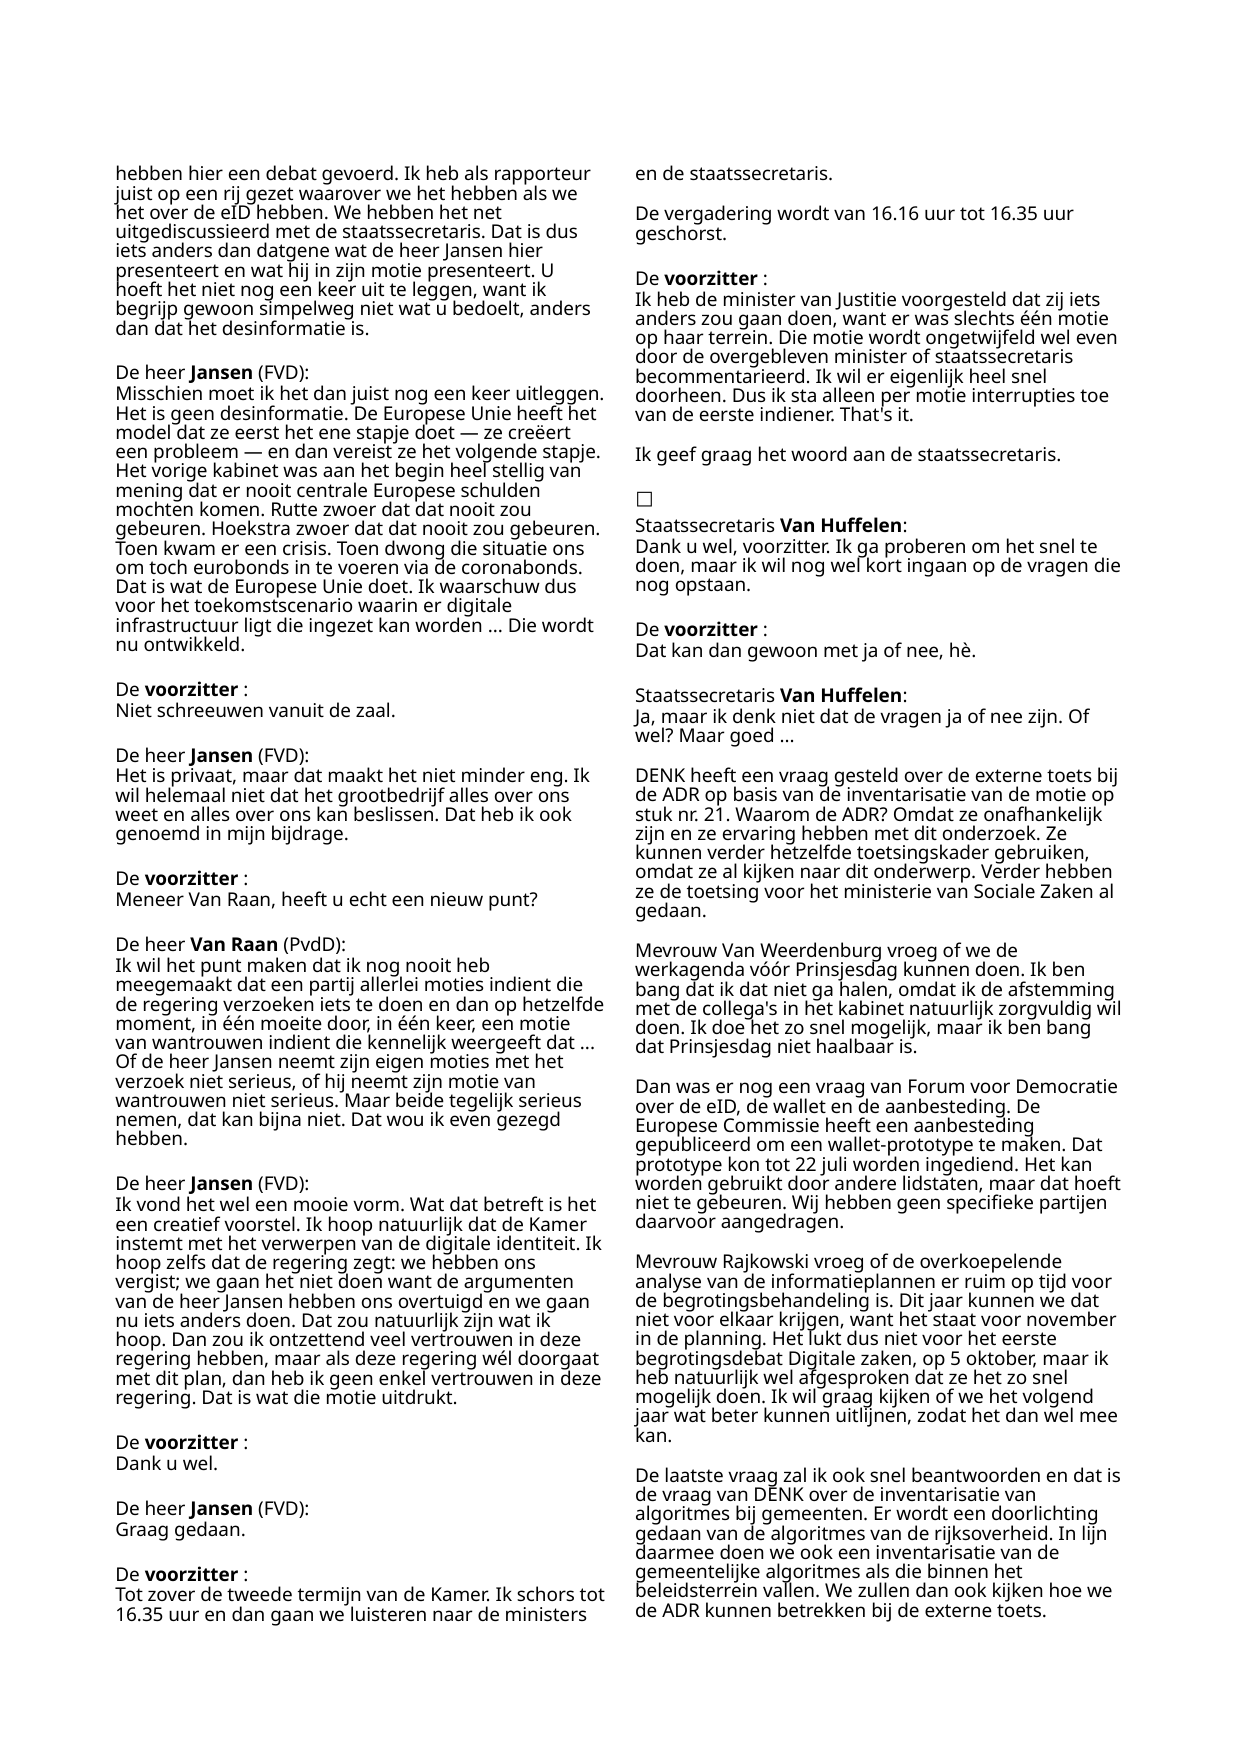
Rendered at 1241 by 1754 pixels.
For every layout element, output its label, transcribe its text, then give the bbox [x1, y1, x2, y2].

text Dat kan dan gewoon met ja of nee, hè. [635, 642, 1125, 661]
text Mevrouw Van Weerdenburg vroeg of we de werkagenda vóór Prinsjesdag kunnen doen. Ik ben bang dat ik dat niet ga halen, omdat ik de afstemming met de collega's in het kabinet natuurlijk zorgvuldig wil doen. Ik doe het zo snel mogelijk, maar ik ben bang dat Prinsjesdag niet haalbaar is. [635, 942, 1125, 1058]
text hebben hier een debat gevoerd. Ik heb als rapporteur juist op een rij gezet waarover we het hebben als we het over de eID hebben. We hebben het net uitgediscussieerd met de staatssecretaris. Dat is dus iets anders dan datgene wat de heer Jansen hier presenteert en wat hij in zijn motie presenteert. U hoeft het niet nog een keer uit te leggen, want ik begrijp gewoon simpelweg niet wat u bedoelt, anders dan dat het desinformatie is. [115, 165, 605, 339]
text De voorzitter : [635, 265, 1125, 291]
text Misschien moet ik het dan juist nog een keer uitleggen. Het is geen desinformatie. De Europese Unie heeft het model dat ze eerst het ene stapje doet — ze creëert een probleem — en dan vereist ze het volgende stapje. Het vorige kabinet was aan het begin heel stellig van mening dat er nooit centrale Europese schulden mochten komen. Rutte zwoer dat dat nooit zou gebeuren. Hoekstra zwoer dat dat nooit zou gebeuren. Toen kwam er een crisis. Toen dwong die situatie ons om toch eurobonds in te voeren via de coronabonds. Dat is wat de Europese Unie doet. Ik waarschuw dus voor het toekomstscenario waarin er digitale infrastructuur ligt die ingezet kan worden ... Die wordt nu ontwikkeld. [115, 385, 605, 655]
text Meneer Van Raan, heeft u echt een nieuw punt? [115, 891, 605, 910]
text Staatssecretaris Van Huffelen: [635, 682, 1125, 708]
text De heer Jansen (FVD): [115, 359, 605, 385]
text De vergadering wordt van 16.16 uur tot 16.35 uur geschorst. [635, 205, 1125, 244]
text Ik geef graag het woord aan de staatssecretaris. [635, 446, 1125, 465]
text De heer Jansen (FVD): [115, 1495, 605, 1521]
text De heer Jansen (FVD): [115, 1171, 605, 1196]
text De laatste vraag zal ik ook snel beantwoorden en dat is de vraag van DENK over de inventarisatie van algoritmes bij gemeenten. Er wordt een doorlichting gedaan van de algoritmes van de rijksoverheid. In lijn daarmee doen we ook een inventarisatie van de gemeentelijke algoritmes als die binnen het beleidsterrein vallen. We zullen dan ook kijken hoe we de ADR kunnen betrekken bij de externe toets. [635, 1467, 1125, 1621]
text Ik vond het wel een mooie vorm. Wat dat betreft is het een creatief voorstel. Ik hoop natuurlijk dat de Kamer instemt met het verwerpen van de digitale identiteit. Ik hoop zelfs dat de regering zegt: we hebben ons vergist; we gaan het niet doen want de argumenten van de heer Jansen hebben ons overtuigd en we gaan nu iets anders doen. Dat zou natuurlijk zijn wat ik hoop. Dan zou ik ontzettend veel vertrouwen in deze regering hebben, maar als deze regering wél doorgaat met dit plan, dan heb ik geen enkel vertrouwen in deze regering. Dat is wat die motie uitdrukt. [115, 1196, 605, 1408]
text Staatssecretaris Van Huffelen: [635, 512, 1125, 538]
text Het is privaat, maar dat maakt het niet minder eng. Ik wil helemaal niet dat het grootbedrijf alles over ons weet en alles over ons kan beslissen. Dat heb ik ook genoemd in mijn bijdrage. [115, 767, 605, 844]
text en de staatssecretaris. [635, 165, 1125, 184]
text Ik wil het punt maken dat ik nog nooit heb meegemaakt dat een partij allerlei moties indient die de regering verzoeken iets te doen en dan op hetzelfde moment, in één moeite door, in één keer, een motie van wantrouwen indient die kennelijk weergeeft dat ... Of de heer Jansen neemt zijn eigen moties met het verzoek niet serieus, of hij neemt zijn motie van wantrouwen niet serieus. Maar beide tegelijk serieus nemen, dat kan bijna niet. Dat wou ik even gezegd hebben. [115, 957, 605, 1150]
text Dan was er nog een vraag van Forum voor Democratie over de eID, de wallet en de aanbesteding. De Europese Commissie heeft een aanbesteding gepubliceerd om een wallet-prototype te maken. Dat prototype kon tot 22 juli worden ingediend. Het kan worden gebruikt door andere lidstaten, maar dat hoeft niet te gebeuren. Wij hebben geen specifieke partijen daarvoor aangedragen. [635, 1078, 1125, 1233]
text Mevrouw Rajkowski vroeg of de overkoepelende analyse van de informatieplannen er ruim op tijd voor de begrotingsbehandeling is. Dit jaar kunnen we dat niet voor elkaar krijgen, want het staat voor november in de planning. Het lukt dus niet voor het eerste begrotingsdebat Digitale zaken, op 5 oktober, maar ik heb natuurlijk wel afgesproken dat ze het zo snel mogelijk doen. Ik wil graag kijken of we het volgend jaar wat beter kunnen uitlijnen, zodat het dan wel mee kan. [635, 1253, 1125, 1446]
text Graag gedaan. [115, 1521, 605, 1540]
text ⬜ [635, 486, 1125, 512]
text Ja, maar ik denk niet dat de vragen ja of nee zijn. Of wel? Maar goed ... [635, 708, 1125, 746]
text De heer Van Raan (PvdD): [115, 931, 605, 957]
text De heer Jansen (FVD): [115, 742, 605, 767]
text Ik heb de minister van Justitie voorgesteld dat zij iets anders zou gaan doen, want er was slechts één motie op haar terrein. Die motie wordt ongetwijfeld wel even door de overgebleven minister of staatssecretaris becommentarieerd. Ik wil er eigenlijk heel snel doorheen. Dus ik sta alleen per motie interrupties toe van de eerste indiener. That's it. [635, 291, 1125, 425]
text Dank u wel. [115, 1455, 605, 1474]
text Tot zover de tweede termijn van de Kamer. Ik schors tot 16.35 uur en dan gaan we luisteren naar de ministers [115, 1586, 605, 1625]
text Niet schreeuwen vanuit de zaal. [115, 702, 605, 721]
text De voorzitter : [115, 865, 605, 891]
text De voorzitter : [115, 1561, 605, 1586]
text De voorzitter : [115, 1429, 605, 1455]
text DENK heeft een vraag gesteld over de externe toets bij de ADR op basis van de inventarisatie van de motie op stuk nr. 21. Waarom de ADR? Omdat ze onafhankelijk zijn en ze ervaring hebben met dit onderzoek. Ze kunnen verder hetzelfde toetsingskader gebruiken, omdat ze al kijken naar dit onderwerp. Verder hebben ze de toetsing voor het ministerie van Sociale Zaken al gedaan. [635, 767, 1125, 921]
text De voorzitter : [635, 616, 1125, 642]
text De voorzitter : [115, 676, 605, 702]
text Dank u wel, voorzitter. Ik ga proberen om het snel te doen, maar ik wil nog wel kort ingaan op de vragen die nog opstaan. [635, 538, 1125, 596]
